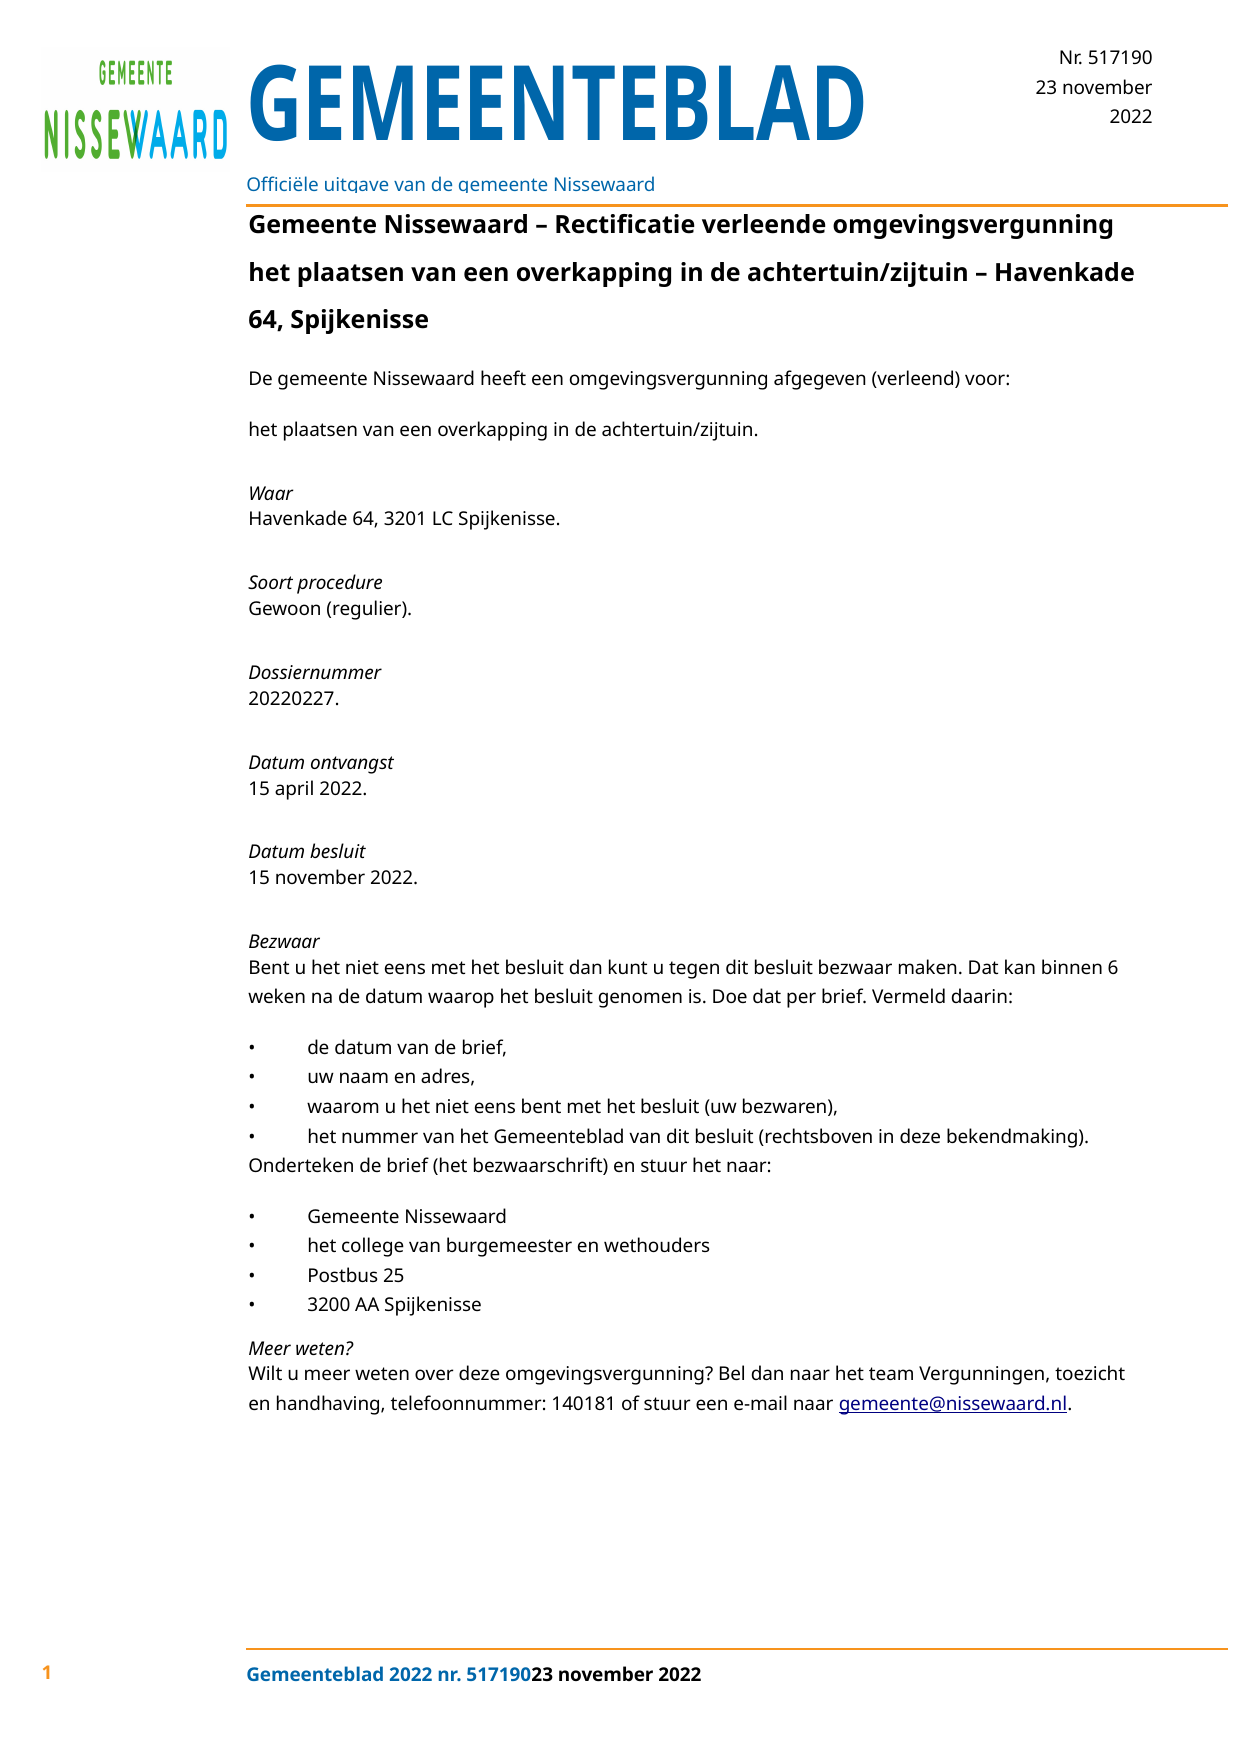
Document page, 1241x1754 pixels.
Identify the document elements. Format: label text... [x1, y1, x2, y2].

text De gemeente Nissewaard heeft een omgevingsvergunning afgegeven (verleend) voor: [248, 366, 1152, 391]
text 15 april 2022. [248, 775, 1152, 800]
list het nummer van het Gemeenteblad van dit besluit (rechtsboven in deze bekendmaking). [248, 1123, 1152, 1148]
text Gewoon (regulier). [248, 595, 1152, 621]
list Postbus 25 [248, 1262, 1152, 1288]
text Soort procedure [248, 569, 1152, 595]
list de datum van de brief, [248, 1034, 1152, 1060]
text Wilt u meer weten over deze omgevingsvergunning? Bel dan naar het team Vergunningen, toezicht en handhaving, telefoonnummer: 140181 of stuur een e-mail naar gemeente@nissewaard.nl. [248, 1360, 1152, 1416]
text Waar [248, 480, 1152, 506]
list het college van burgemeester en wethouders [248, 1232, 1152, 1258]
list uw naam en adres, [248, 1064, 1152, 1089]
text Bent u het niet eens met het besluit dan kunt u tegen dit besluit bezwaar maken. Dat kan binnen 6 weken na de datum waarop het besluit genomen is. Doe dat per brief. Vermeld daarin: [248, 954, 1152, 1009]
text 15 november 2022. [248, 864, 1152, 890]
text Meer weten? [248, 1335, 1152, 1360]
text Gemeente Nissewaard – Rectificatie verleende omgevingsvergunning het plaatsen van een overkapping in de achtertuin/zijtuin – Havenkade 64, Spijkenisse [248, 207, 1152, 336]
text Dossiernummer [248, 659, 1152, 685]
text Havenkade 64, 3201 LC Spijkenisse. [248, 506, 1152, 531]
picture [41, 47, 231, 172]
text Datum ontvangst [248, 749, 1152, 775]
text het plaatsen van een overkapping in de achtertuin/zijtuin. [248, 416, 1152, 442]
list 3200 AA Spijkenisse [248, 1292, 1152, 1317]
text Bezwaar [248, 928, 1152, 954]
text 20220227. [248, 685, 1152, 711]
list Gemeente Nissewaard [248, 1203, 1152, 1228]
list waarom u het niet eens bent met het besluit (uw bezwaren), [248, 1093, 1152, 1119]
text Datum besluit [248, 839, 1152, 864]
text Onderteken de brief (het bezwaarschrift) en stuur het naar: [248, 1152, 1152, 1178]
